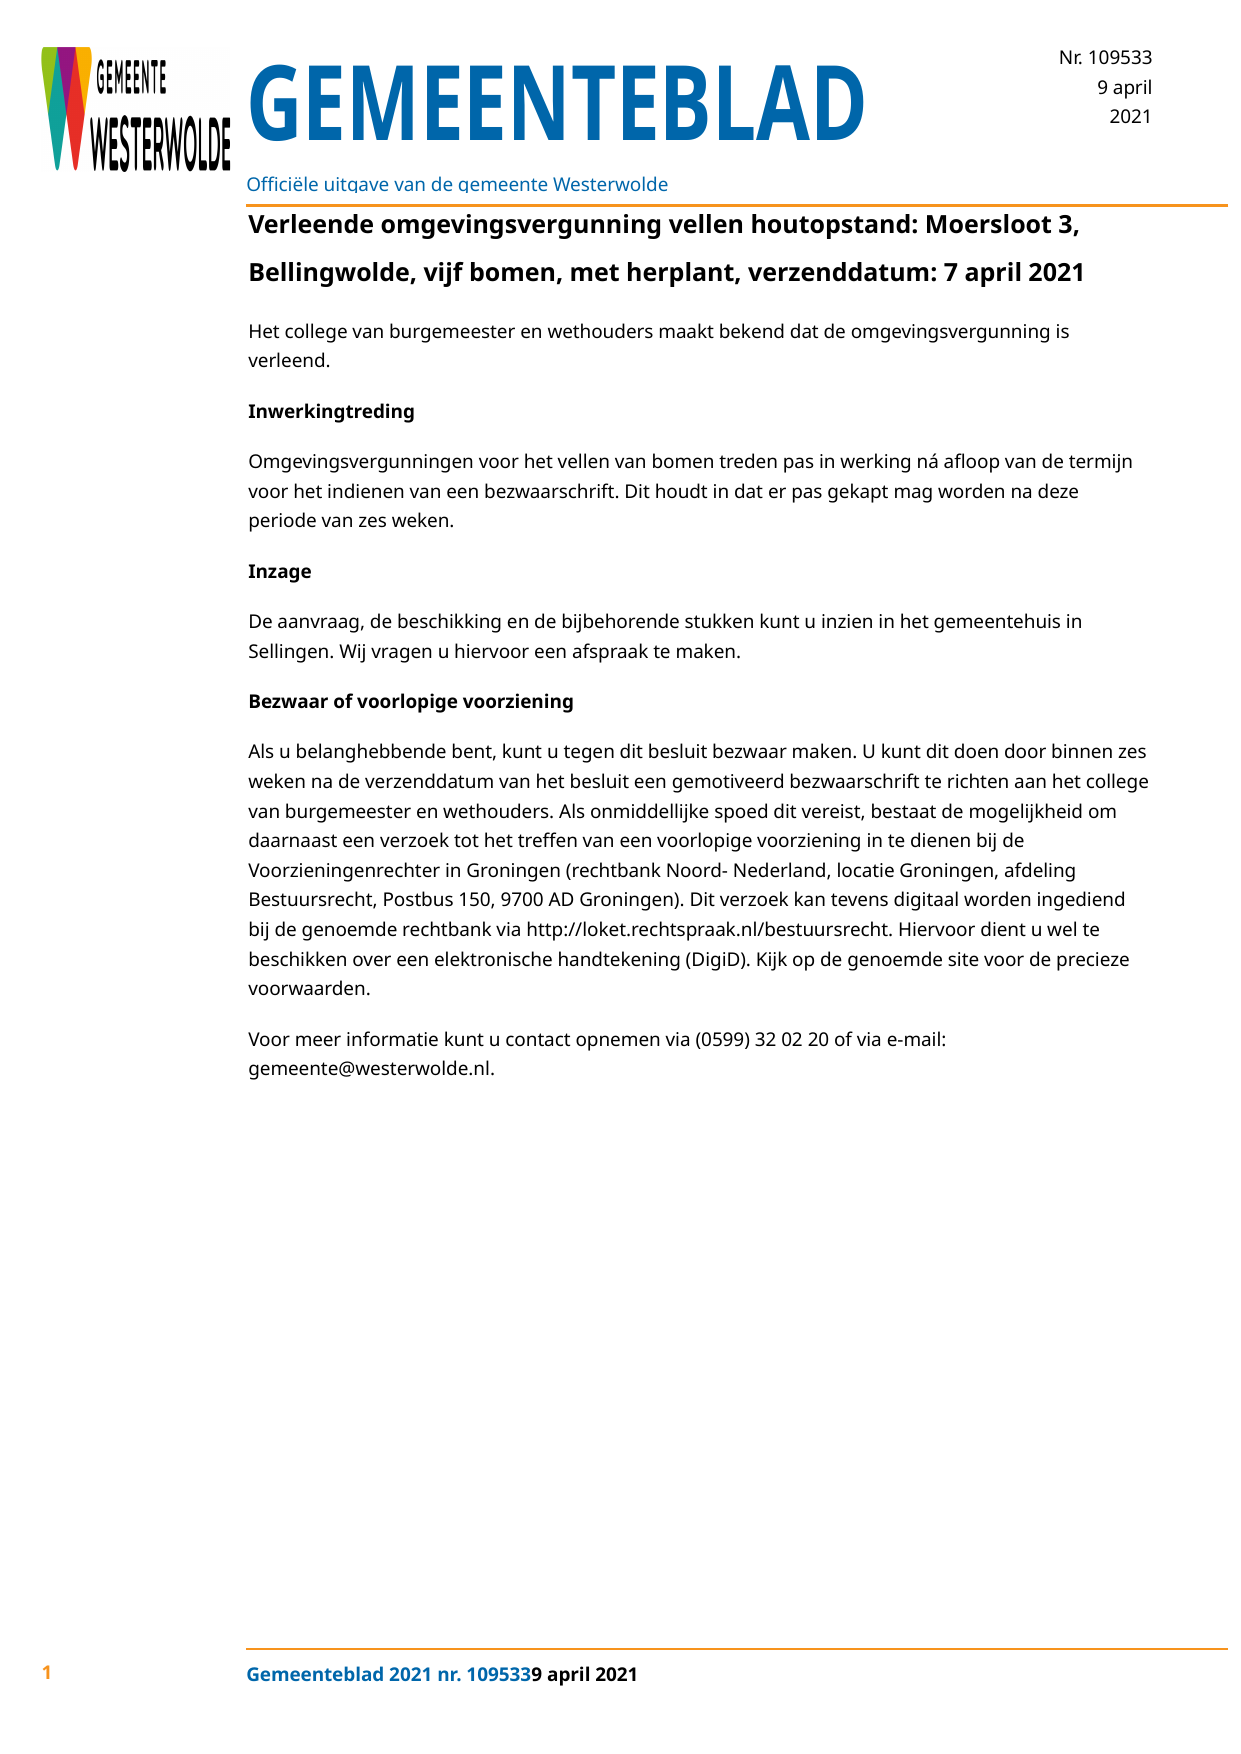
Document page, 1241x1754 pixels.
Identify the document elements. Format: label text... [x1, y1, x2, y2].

text Inzage [248, 558, 1152, 584]
text De aanvraag, de beschikking en de bijbehorende stukken kunt u inzien in het gemeentehuis in Sellingen. Wij vragen u hiervoor een afspraak te maken. [248, 608, 1152, 664]
text Omgevingsvergunningen voor het vellen van bomen treden pas in werking ná afloop van de termijn voor het indienen van een bezwaarschrift. Dit houdt in dat er pas gekapt mag worden na deze periode van zes weken. [248, 448, 1152, 533]
text Als u belanghebbende bent, kunt u tegen dit besluit bezwaar maken. U kunt dit doen door binnen zes weken na de verzenddatum van het besluit een gemotiveerd bezwaarschrift te richten aan het college van burgemeester en wethouders. Als onmiddellijke spoed dit vereist, bestaat de mogelijkheid om daarnaast een verzoek tot het treffen van een voorlopige voorziening in te dienen bij de Voorzieningenrechter in Groningen (rechtbank Noord- Nederland, locatie Groningen, afdeling Bestuursrecht, Postbus 150, 9700 AD Groningen). Dit verzoek kan tevens digitaal worden ingediend bij de genoemde rechtbank via http://loket.rechtspraak.nl/bestuursrecht. Hiervoor dient u wel te beschikken over een elektronische handtekening (DigiD). Kijk op de genoemde site voor de precieze voorwaarden. [248, 739, 1152, 1001]
text Inwerkingtreding [248, 398, 1152, 424]
text Verleende omgevingsvergunning vellen houtopstand: Moersloot 3, Bellingwolde, vijf bomen, met herplant, verzenddatum: 7 april 2021 [248, 207, 1152, 288]
picture [41, 47, 231, 172]
text Voor meer informatie kunt u contact opnemen via (0599) 32 02 20 of via e-mail: gemeente@westerwolde.nl. [248, 1026, 1152, 1081]
text Het college van burgemeester en wethouders maakt bekend dat de omgevingsvergunning is verleend. [248, 318, 1152, 373]
text Bezwaar of voorlopige voorziening [248, 688, 1152, 714]
